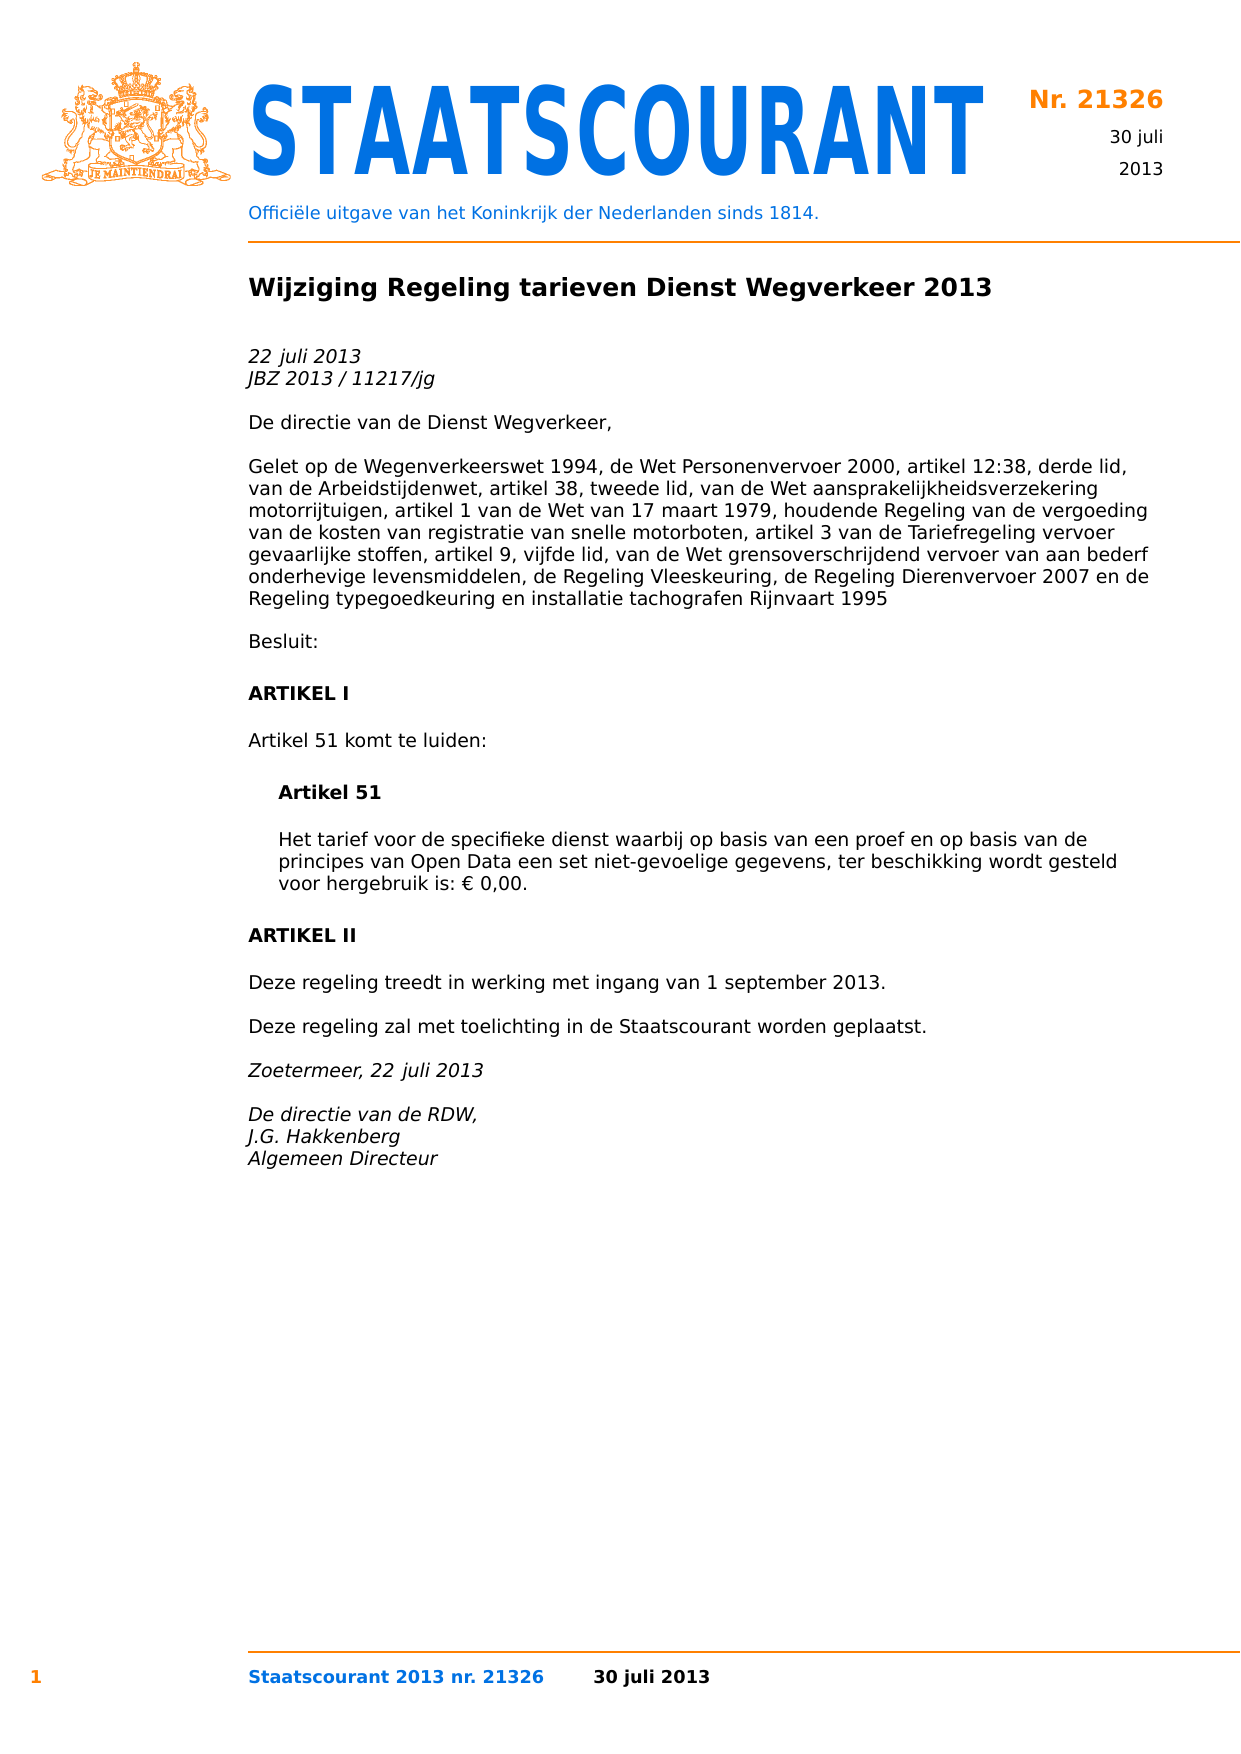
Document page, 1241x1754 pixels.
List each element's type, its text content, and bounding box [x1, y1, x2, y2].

text De directie van de RDW, J.G. Hakkenberg Algemeen Directeur [248, 1104, 1163, 1170]
table_cell 2013 [998, 153, 1240, 203]
text De directie van de Dienst Wegverkeer, [248, 412, 1163, 434]
text Deze regeling treedt in werking met ingang van 1 september 2013. [248, 972, 1163, 994]
table_header STAATSCOURANT [248, 62, 998, 203]
subtitle Artikel 51 [278, 782, 1163, 804]
table_cell Officiële uitgave van het Koninkrijk der Nederlanden sinds 1814. [248, 203, 1240, 241]
subtitle ARTIKEL II [248, 925, 1163, 947]
text Artikel 51 komt te luiden: [248, 730, 1163, 752]
table_header Nr. 21326 [998, 62, 1240, 121]
picture [41, 62, 231, 186]
text 22 juli 2013 [248, 346, 1163, 368]
table_header [25, 62, 248, 241]
text Het tarief voor de specifieke dienst waarbij op basis van een proef en op basis van de principes van Open Data een set niet-gevoelige gegevens, ter beschikking wordt gesteld voor hergebruik is: € 0,00. [278, 829, 1163, 895]
text Zoetermeer, 22 juli 2013 [248, 1060, 1163, 1082]
subtitle ARTIKEL I [248, 683, 1163, 705]
text Besluit: [248, 631, 1163, 653]
text Deze regeling zal met toelichting in de Staatscourant worden geplaatst. [248, 1016, 1163, 1038]
text Gelet op de Wegenverkeerswet 1994, de Wet Personenvervoer 2000, artikel 12:38, derde lid, van de Arbeidstijdenwet, artikel 38, tweede lid, van de Wet aansprakelijkheidsverzekering motorrijtuigen, artikel 1 van de Wet van 17 maart 1979, houdende Regeling van de vergoeding van de kosten van registratie van snelle motorboten, artikel 3 van de Tariefregeling vervoer gevaarlijke stoffen, artikel 9, vijfde lid, van de Wet grensoverschrijdend vervoer van aan bederf onderhevige levensmiddelen, de Regeling Vleeskeuring, de Regeling Dierenvervoer 2007 en de Regeling typegoedkeuring en installatie tachografen Rijnvaart 1995 [248, 456, 1163, 609]
text JBZ 2013 / 11217/jg [248, 368, 1163, 390]
table_cell 30 juli [998, 121, 1240, 153]
subtitle Wijziging Regeling tarieven Dienst Wegverkeer 2013 [248, 273, 1163, 302]
